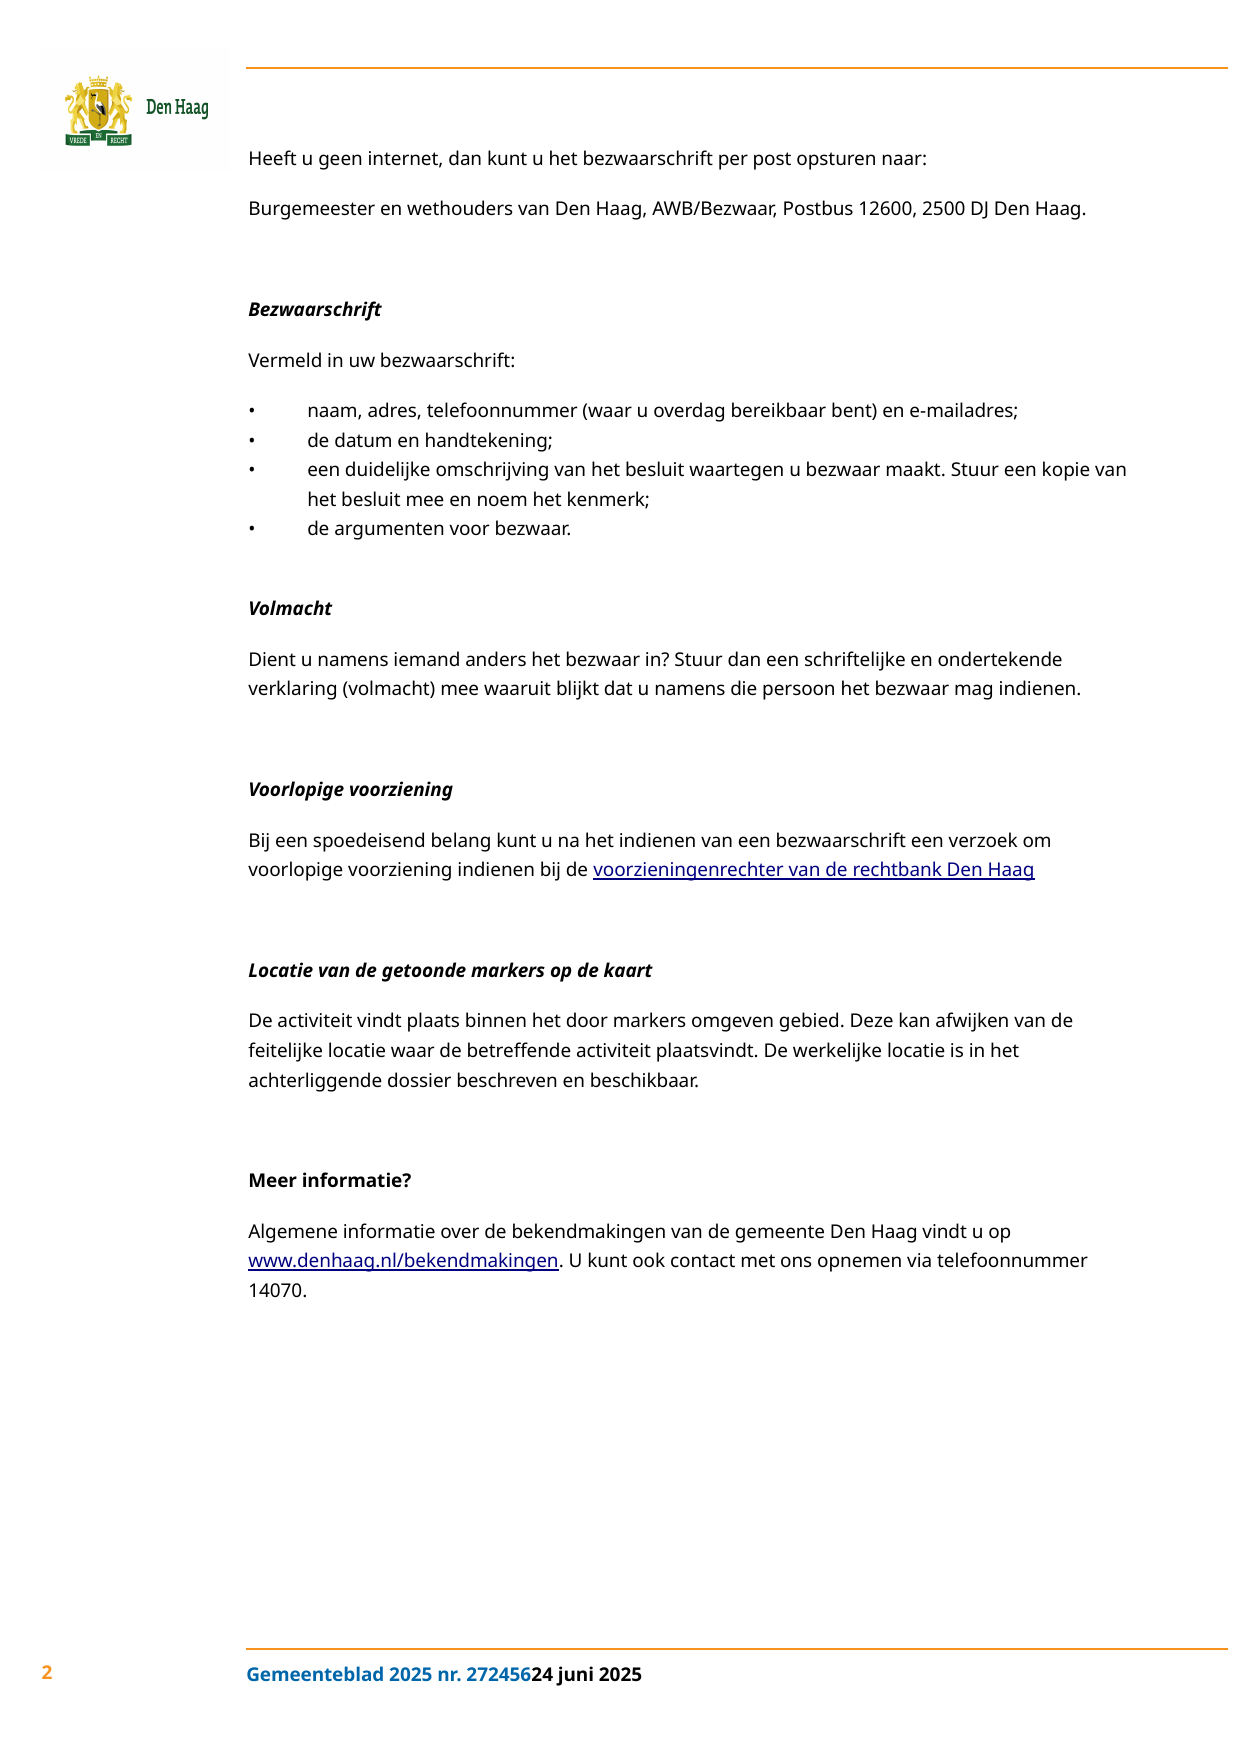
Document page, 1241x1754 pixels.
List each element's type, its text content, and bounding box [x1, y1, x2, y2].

list de datum en handtekening; [248, 427, 1152, 453]
text Vermeld in uw bezwaarschrift: [248, 347, 1152, 373]
text Meer informatie? [248, 1168, 1152, 1193]
text Voorlopige voorziening [248, 776, 1152, 802]
text Dient u namens iemand anders het bezwaar in? Stuur dan een schriftelijke en ondertekende verklaring (volmacht) mee waaruit blijkt dat u namens die persoon het bezwaar mag indienen. [248, 646, 1152, 701]
text Algemene informatie over de bekendmakingen van de gemeente Den Haag vindt u op www.denhaag.nl/bekendmakingen. U kunt ook contact met ons opnemen via telefoonnummer 14070. [248, 1218, 1152, 1303]
list de argumenten voor bezwaar. [248, 516, 1152, 541]
text Volmacht [248, 596, 1152, 621]
text Bezwaarschrift [248, 296, 1152, 322]
text Burgemeester en wethouders van Den Haag, AWB/Bezwaar, Postbus 12600, 2500 DJ Den Haag. [248, 196, 1152, 221]
text De activiteit vindt plaats binnen het door markers omgeven gebied. Deze kan afwijken van de feitelijke locatie waar de betreffende activiteit plaatsvindt. De werkelijke locatie is in het achterliggende dossier beschreven en beschikbaar. [248, 1008, 1152, 1093]
text Locatie van de getoonde markers op de kaart [248, 957, 1152, 983]
text Heeft u geen internet, dan kunt u het bezwaarschrift per post opsturen naar: [248, 145, 1152, 171]
picture [41, 47, 231, 172]
text Bij een spoedeisend belang kunt u na het indienen van een bezwaarschrift een verzoek om voorlopige voorziening indienen bij de voorzieningenrechter van de rechtbank Den Haag [248, 827, 1152, 882]
list een duidelijke omschrijving van het besluit waartegen u bezwaar maakt. Stuur een kopie van het besluit mee en noem het kenmerk; [248, 456, 1152, 512]
list naam, adres, telefoonnummer (waar u overdag bereikbaar bent) en e-mailadres; [248, 397, 1152, 423]
